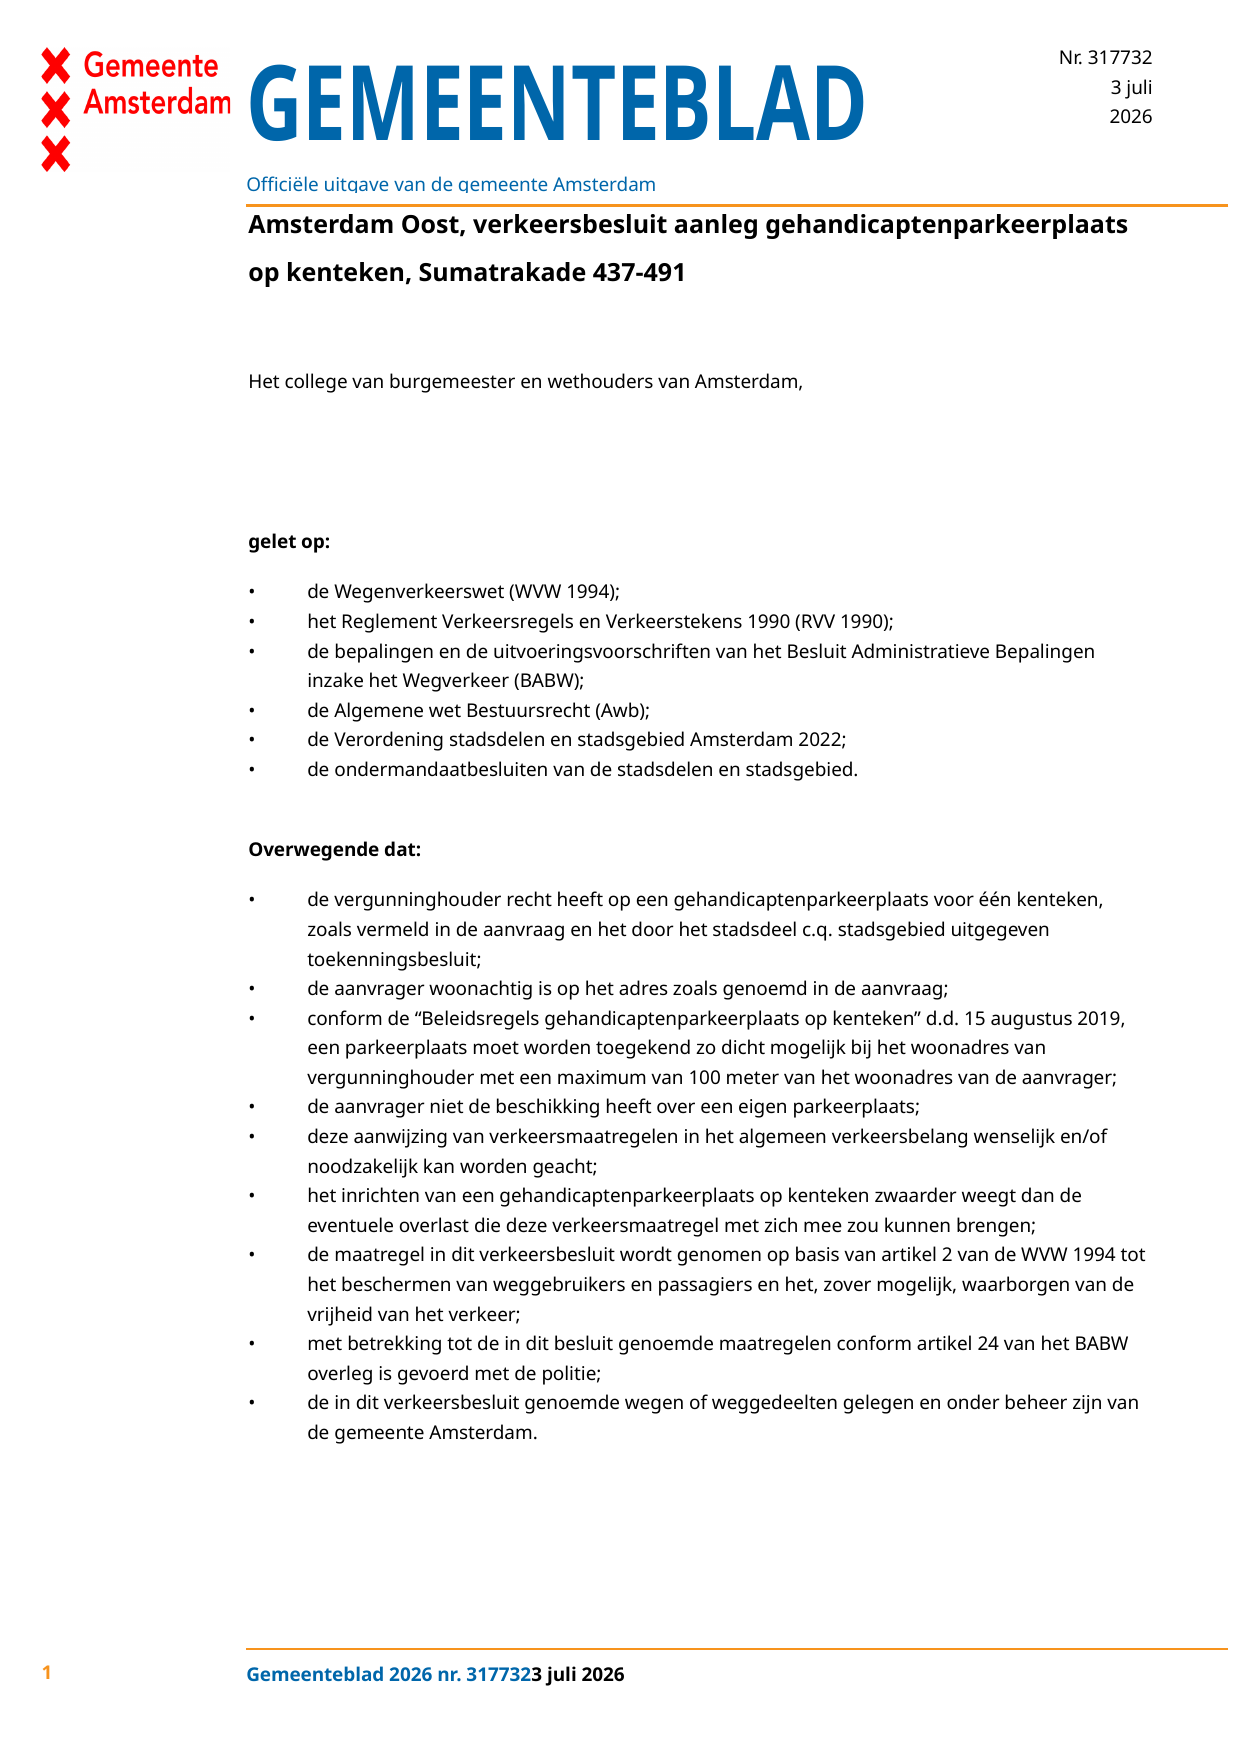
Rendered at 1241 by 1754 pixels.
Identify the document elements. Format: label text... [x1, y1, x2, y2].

list de vergunninghouder recht heeft op een gehandicaptenparkeerplaats voor één kenteken, zoals vermeld in de aanvraag en het door het stadsdeel c.q. stadsgebied uitgegeven toekenningsbesluit; [248, 887, 1152, 971]
list het Reglement Verkeersregels en Verkeerstekens 1990 (RVV 1990); [248, 608, 1152, 634]
text Amsterdam Oost, verkeersbesluit aanleg gehandicaptenparkeerplaats op kenteken, Sumatrakade 437-491 [248, 207, 1152, 288]
list de Algemene wet Bestuursrecht (Awb); [248, 697, 1152, 723]
list met betrekking tot de in dit besluit genoemde maatregelen conform artikel 24 van het BABW overleg is gevoerd met de politie; [248, 1330, 1152, 1386]
list de Verordening stadsdelen en stadsgebied Amsterdam 2022; [248, 727, 1152, 752]
list deze aanwijzing van verkeersmaatregelen in het algemeen verkeersbelang wenselijk en/of noodzakelijk kan worden geacht; [248, 1123, 1152, 1178]
list het inrichten van een gehandicaptenparkeerplaats op kenteken zwaarder weegt dan de eventuele overlast die deze verkeersmaatregel met zich mee zou kunnen brengen; [248, 1182, 1152, 1238]
list de aanvrager niet de beschikking heeft over een eigen parkeerplaats; [248, 1094, 1152, 1119]
list de ondermandaatbesluiten van de stadsdelen en stadsgebied. [248, 756, 1152, 782]
list de maatregel in dit verkeersbesluit wordt genomen op basis van artikel 2 van de WVW 1994 tot het beschermen van weggebruikers en passagiers en het, zover mogelijk, waarborgen van de vrijheid van het verkeer; [248, 1242, 1152, 1326]
text gelet op: [248, 528, 1152, 554]
list de Wegenverkeerswet (WVW 1994); [248, 579, 1152, 604]
text Het college van burgemeester en wethouders van Amsterdam, [248, 368, 1152, 394]
list de aanvrager woonachtig is op het adres zoals genoemd in de aanvraag; [248, 975, 1152, 1001]
list conform de “Beleidsregels gehandicaptenparkeerplaats op kenteken” d.d. 15 augustus 2019, een parkeerplaats moet worden toegekend zo dicht mogelijk bij het woonadres van vergunninghouder met een maximum van 100 meter van het woonadres van de aanvrager; [248, 1005, 1152, 1090]
list de in dit verkeersbesluit genoemde wegen of weggedeelten gelegen en onder beheer zijn van de gemeente Amsterdam. [248, 1389, 1152, 1445]
picture [41, 47, 231, 172]
list de bepalingen en de uitvoeringsvoorschriften van het Besluit Administratieve Bepalingen inzake het Wegverkeer (BABW); [248, 638, 1152, 693]
text Overwegende dat: [248, 836, 1152, 862]
